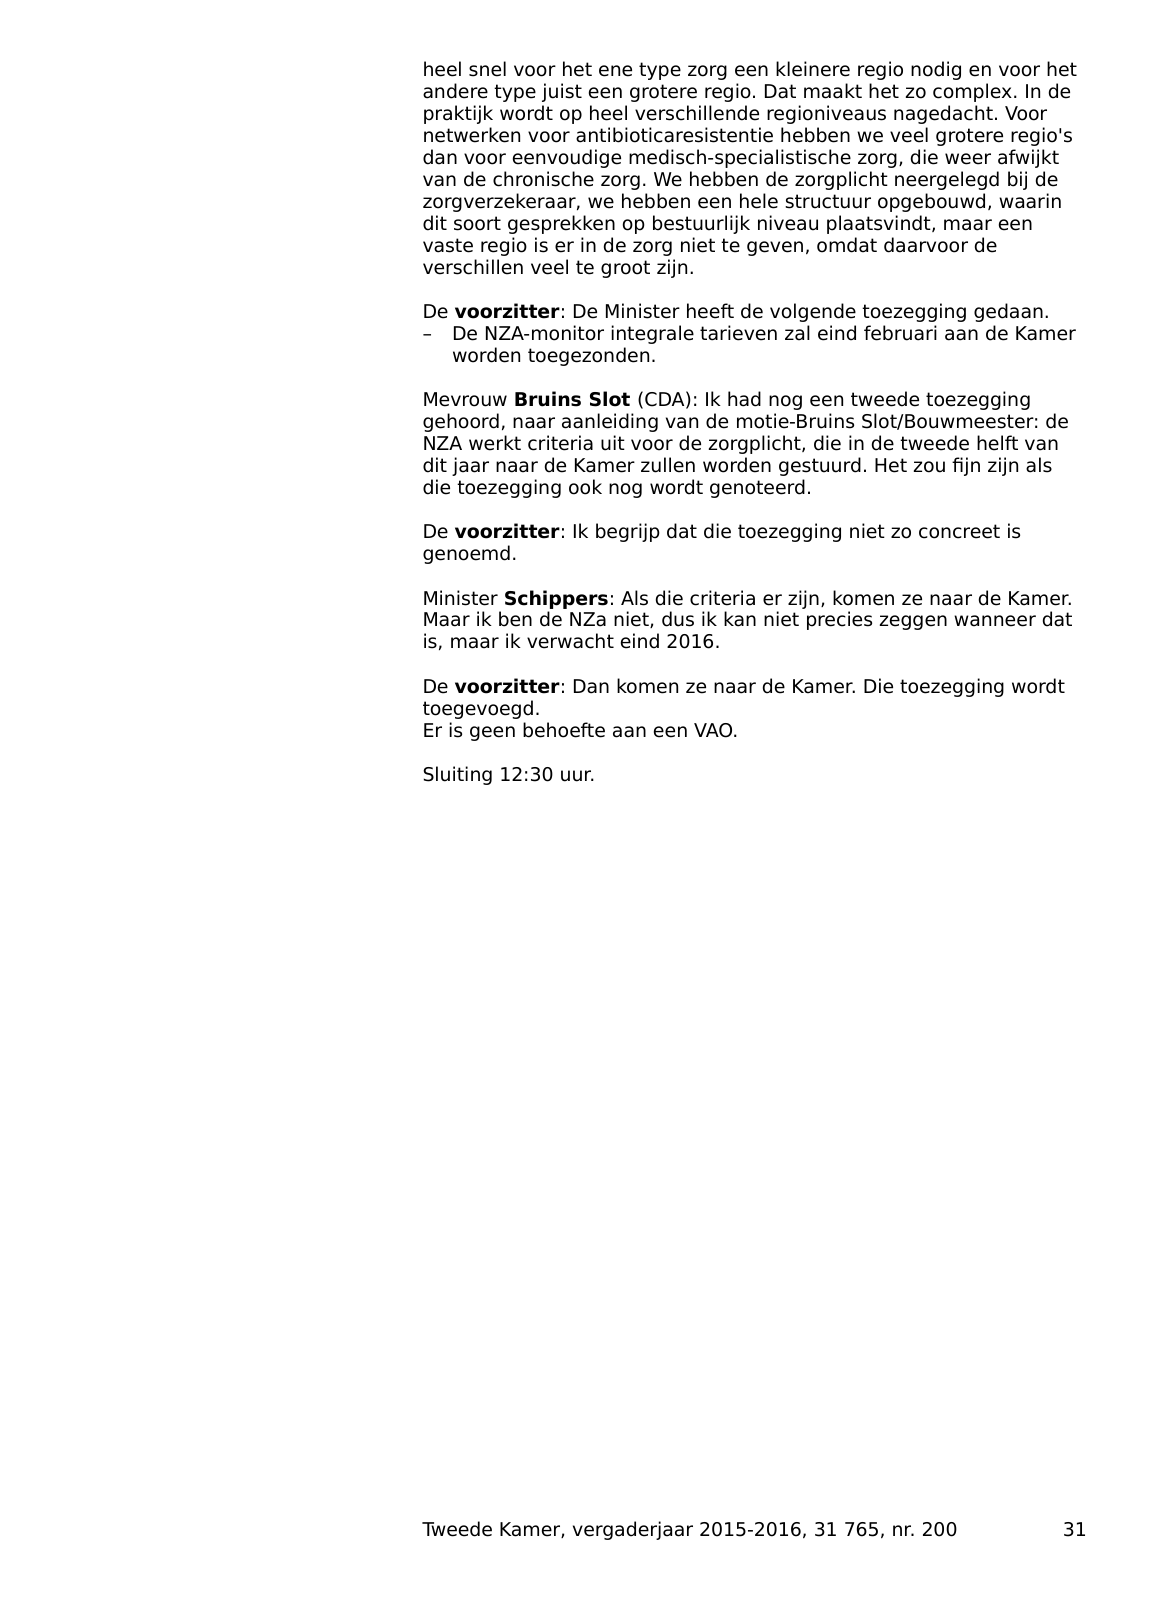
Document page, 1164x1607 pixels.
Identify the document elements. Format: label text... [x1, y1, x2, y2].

text De voorzitter: De Minister heeft de volgende toezegging gedaan. [422, 301, 1087, 323]
text heel snel voor het ene type zorg een kleinere regio nodig en voor het andere type juist een grotere regio. Dat maakt het zo complex. In de praktijk wordt op heel verschillende regioniveaus nagedacht. Voor netwerken voor antibioticaresistentie hebben we veel grotere regio's dan voor eenvoudige medisch-specialistische zorg, die weer afwijkt van de chronische zorg. We hebben de zorgplicht neergelegd bij de zorgverzekeraar, we hebben een hele structuur opgebouwd, waarin dit soort gesprekken op bestuurlijk niveau plaatsvindt, maar een vaste regio is er in de zorg niet te geven, omdat daarvoor de verschillen veel te groot zijn. [422, 59, 1087, 279]
text Er is geen behoefte aan een VAO. [422, 719, 1087, 741]
text De voorzitter: Ik begrijp dat die toezegging niet zo concreet is genoemd. [422, 521, 1087, 565]
text Sluiting 12:30 uur. [422, 764, 1087, 786]
text De voorzitter: Dan komen ze naar de Kamer. Die toezegging wordt toegevoegd. [422, 676, 1087, 719]
text Minister Schippers: Als die criteria er zijn, komen ze naar de Kamer. Maar ik ben de NZa niet, dus ik kan niet precies zeggen wanneer dat is, maar ik verwacht eind 2016. [422, 587, 1087, 653]
text – De NZA-monitor integrale tarieven zal eind februari aan de Kamer worden toegezonden. [422, 323, 1087, 367]
text Mevrouw Bruins Slot (CDA): Ik had nog een tweede toezegging gehoord, naar aanleiding van de motie-Bruins Slot/Bouwmeester: de NZA werkt criteria uit voor de zorgplicht, die in de tweede helft van dit jaar naar de Kamer zullen worden gestuurd. Het zou fijn zijn als die toezegging ook nog wordt genoteerd. [422, 389, 1087, 499]
